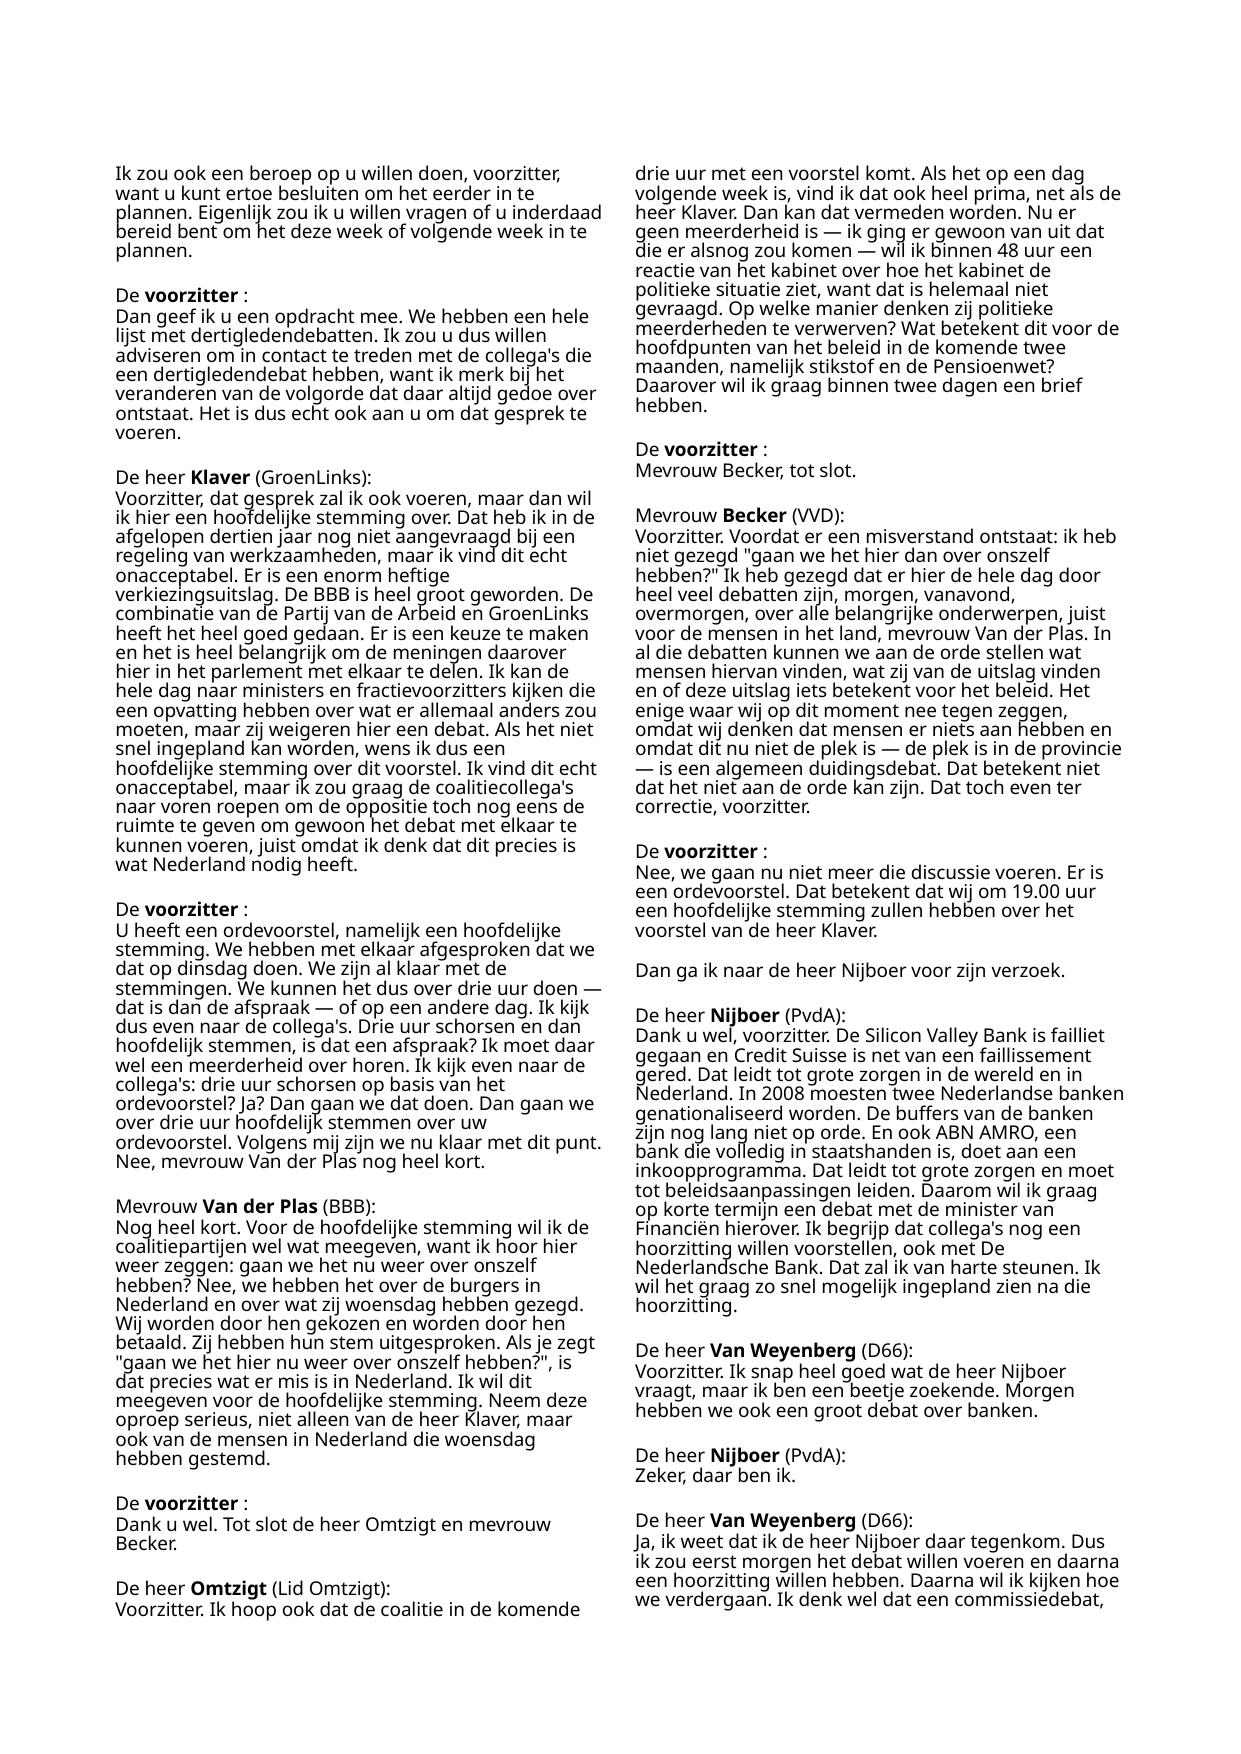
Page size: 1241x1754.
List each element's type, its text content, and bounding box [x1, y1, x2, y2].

text U heeft een ordevoorstel, namelijk een hoofdelijke stemming. We hebben met elkaar afgesproken dat we dat op dinsdag doen. We zijn al klaar met de stemmingen. We kunnen het dus over drie uur doen — dat is dan de afspraak — of op een andere dag. Ik kijk dus even naar de collega's. Drie uur schorsen en dan hoofdelijk stemmen, is dat een afspraak? Ik moet daar wel een meerderheid over horen. Ik kijk even naar de collega's: drie uur schorsen op basis van het ordevoorstel? Ja? Dan gaan we dat doen. Dan gaan we over drie uur hoofdelijk stemmen over uw ordevoorstel. Volgens mij zijn we nu klaar met dit punt. Nee, mevrouw Van der Plas nog heel kort. [115, 922, 605, 1172]
text De voorzitter : [115, 896, 605, 922]
text De voorzitter : [115, 1490, 605, 1516]
text Mevrouw Becker (VVD): [635, 502, 1125, 528]
text De heer Klaver (GroenLinks): [115, 464, 605, 490]
text De heer Nijboer (PvdA): [635, 1002, 1125, 1027]
text De voorzitter : [115, 282, 605, 308]
text Nog heel kort. Voor de hoofdelijke stemming wil ik de coalitiepartijen wel wat meegeven, want ik hoor hier weer zeggen: gaan we het nu weer over onszelf hebben? Nee, we hebben het over de burgers in Nederland en over wat zij woensdag hebben gezegd. Wij worden door hen gekozen en worden door hen betaald. Zij hebben hun stem uitgesproken. Als je zegt "gaan we het hier nu weer over onszelf hebben?", is dat precies wat er mis is in Nederland. Ik wil dit meegeven voor de hoofdelijke stemming. Neem deze oproep serieus, niet alleen van de heer Klaver, maar ook van de mensen in Nederland die woensdag hebben gestemd. [115, 1219, 605, 1469]
text De heer Omtzigt (Lid Omtzigt): [115, 1575, 605, 1601]
text Voorzitter. Ik snap heel goed wat de heer Nijboer vraagt, maar ik ben een beetje zoekende. Morgen hebben we ook een groot debat over banken. [635, 1363, 1125, 1421]
text De voorzitter : [635, 437, 1125, 462]
text Ja, ik weet dat ik de heer Nijboer daar tegenkom. Dus ik zou eerst morgen het debat willen voeren en daarna een hoorzitting willen hebben. Daarna wil ik kijken hoe we verdergaan. Ik denk wel dat een commissiedebat, [635, 1533, 1125, 1610]
text Voorzitter, dat gesprek zal ik ook voeren, maar dan wil ik hier een hoofdelijke stemming over. Dat heb ik in de afgelopen dertien jaar nog niet aangevraagd bij een regeling van werkzaamheden, maar ik vind dit echt onacceptabel. Er is een enorm heftige verkiezingsuitslag. De BBB is heel groot geworden. De combinatie van de Partij van de Arbeid en GroenLinks heeft het heel goed gedaan. Er is een keuze te maken en het is heel belangrijk om de meningen daarover hier in het parlement met elkaar te delen. Ik kan de hele dag naar ministers en fractievoorzitters kijken die een opvatting hebben over wat er allemaal anders zou moeten, maar zij weigeren hier een debat. Als het niet snel ingepland kan worden, wens ik dus een hoofdelijke stemming over dit voorstel. Ik vind dit echt onacceptabel, maar ik zou graag de coalitiecollega's naar voren roepen om de oppositie toch nog eens de ruimte te geven om gewoon het debat met elkaar te kunnen voeren, juist omdat ik denk dat dit precies is wat Nederland nodig heeft. [115, 490, 605, 875]
text Mevrouw Van der Plas (BBB): [115, 1193, 605, 1219]
text De heer Van Weyenberg (D66): [635, 1337, 1125, 1363]
text Dank u wel. Tot slot de heer Omtzigt en mevrouw Becker. [115, 1516, 605, 1554]
text Dank u wel, voorzitter. De Silicon Valley Bank is failliet gegaan en Credit Suisse is net van een faillissement gered. Dat leidt tot grote zorgen in de wereld en in Nederland. In 2008 moesten twee Nederlandse banken genationaliseerd worden. De buffers van de banken zijn nog lang niet op orde. En ook ABN AMRO, een bank die volledig in staatshanden is, doet aan een inkoopprogramma. Dat leidt tot grote zorgen en moet tot beleidsaanpassingen leiden. Daarom wil ik graag op korte termijn een debat met de minister van Financiën hierover. Ik begrijp dat collega's nog een hoorzitting willen voorstellen, ook met De Nederlandsche Bank. Dat zal ik van harte steunen. Ik wil het graag zo snel mogelijk ingepland zien na die hoorzitting. [635, 1027, 1125, 1317]
text De voorzitter : [635, 838, 1125, 864]
text Mevrouw Becker, tot slot. [635, 462, 1125, 482]
text De heer Nijboer (PvdA): [635, 1442, 1125, 1467]
text Ik zou ook een beroep op u willen doen, voorzitter, want u kunt ertoe besluiten om het eerder in te plannen. Eigenlijk zou ik u willen vragen of u inderdaad bereid bent om het deze week of volgende week in te plannen. [115, 165, 605, 262]
text Dan ga ik naar de heer Nijboer voor zijn verzoek. [635, 962, 1125, 981]
text Nee, we gaan nu niet meer die discussie voeren. Er is een ordevoorstel. Dat betekent dat wij om 19.00 uur een hoofdelijke stemming zullen hebben over het voorstel van de heer Klaver. [635, 864, 1125, 941]
text De heer Van Weyenberg (D66): [635, 1508, 1125, 1533]
text Voorzitter. Voordat er een misverstand ontstaat: ik heb niet gezegd "gaan we het hier dan over onszelf hebben?" Ik heb gezegd dat er hier de hele dag door heel veel debatten zijn, morgen, vanavond, overmorgen, over alle belangrijke onderwerpen, juist voor de mensen in het land, mevrouw Van der Plas. In al die debatten kunnen we aan de orde stellen wat mensen hiervan vinden, wat zij van de uitslag vinden en of deze uitslag iets betekent voor het beleid. Het enige waar wij op dit moment nee tegen zeggen, omdat wij denken dat mensen er niets aan hebben en omdat dit nu niet de plek is — de plek is in de provincie — is een algemeen duidingsdebat. Dat betekent niet dat het niet aan de orde kan zijn. Dat toch even ter correctie, voorzitter. [635, 528, 1125, 817]
text Zeker, daar ben ik. [635, 1467, 1125, 1487]
text drie uur met een voorstel komt. Als het op een dag volgende week is, vind ik dat ook heel prima, net als de heer Klaver. Dan kan dat vermeden worden. Nu er geen meerderheid is — ik ging er gewoon van uit dat die er alsnog zou komen — wil ik binnen 48 uur een reactie van het kabinet over hoe het kabinet de politieke situatie ziet, want dat is helemaal niet gevraagd. Op welke manier denken zij politieke meerderheden te verwerven? Wat betekent dit voor de hoofdpunten van het beleid in de komende twee maanden, namelijk stikstof en de Pensioenwet? Daarover wil ik graag binnen twee dagen een brief hebben. [635, 165, 1125, 416]
text Voorzitter. Ik hoop ook dat de coalitie in de komende [115, 1601, 605, 1620]
text Dan geef ik u een opdracht mee. We hebben een hele lijst met dertigledendebatten. Ik zou u dus willen adviseren om in contact te treden met de collega's die een dertigledendebat hebben, want ik merk bij het veranderen van de volgorde dat daar altijd gedoe over ontstaat. Het is dus echt ook aan u om dat gesprek te voeren. [115, 308, 605, 443]
